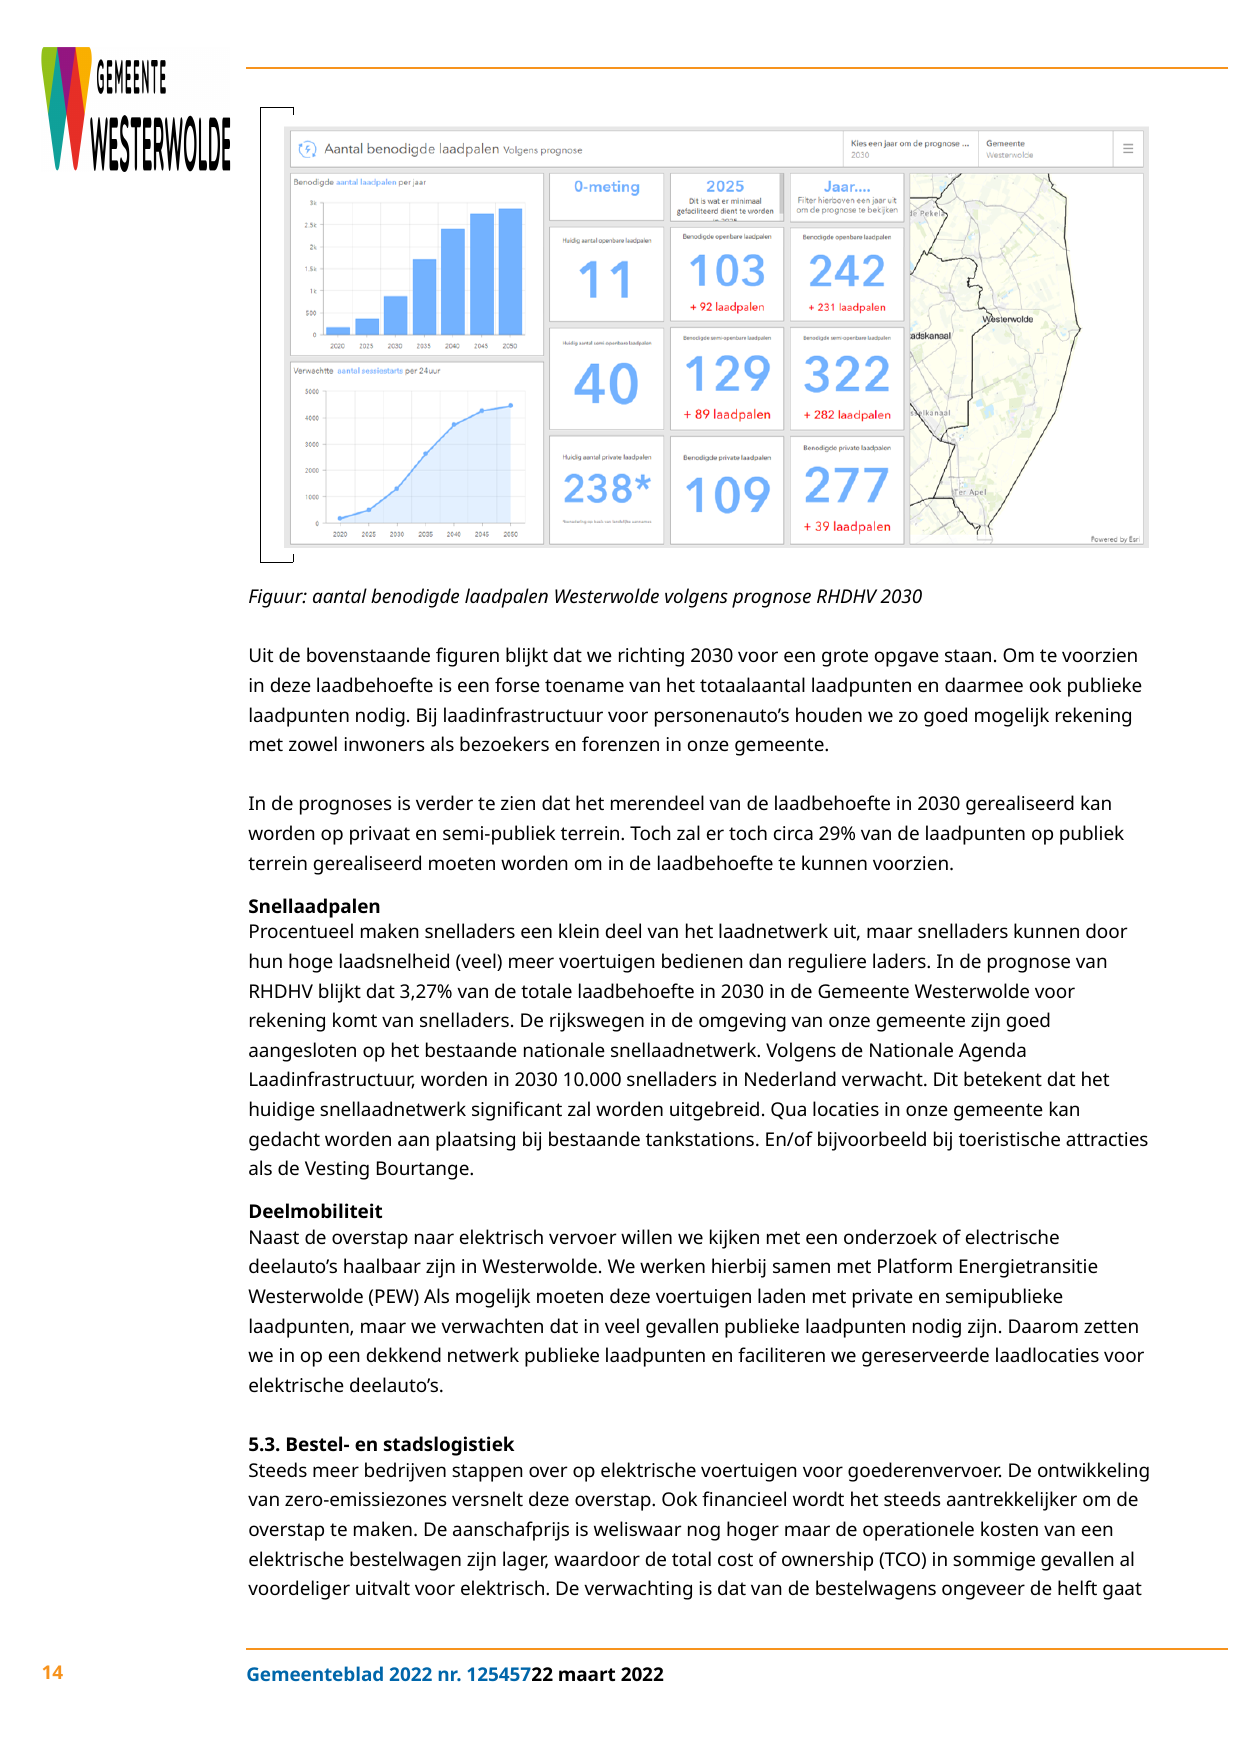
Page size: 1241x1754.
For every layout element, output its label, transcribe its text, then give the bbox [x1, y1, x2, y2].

text Uit de bovenstaande figuren blijkt dat we richting 2030 voor een grote opgave staan. Om te voorzien in deze laadbehoefte is een forse toename van het totaalaantal laadpunten en daarmee ook publieke laadpunten nodig. Bij laadinfrastructuur voor personenauto’s houden we zo goed mogelijk rekening met zowel inwoners als bezoekers en forenzen in onze gemeente. [248, 643, 1152, 757]
text Deelmobiliteit [248, 1198, 1152, 1224]
text Snellaadpalen [248, 893, 1152, 919]
text Naast de overstap naar elektrisch vervoer willen we kijken met een onderzoek of electrische deelauto’s haalbaar zijn in Westerwolde. We werken hierbij samen met Platform Energietransitie Westerwolde (PEW) Als mogelijk moeten deze voertuigen laden met private en semipublieke laadpunten, maar we verwachten dat in veel gevallen publieke laadpunten nodig zijn. Daarom zetten we in op een dekkend netwerk publieke laadpunten en faciliteren we gereserveerde laadlocaties voor elektrische deelauto’s. [248, 1224, 1152, 1398]
text In de prognoses is verder te zien dat het merendeel van de laadbehoefte in 2030 gerealiseerd kan worden op privaat en semi-publiek terrein. Toch zal er toch circa 29% van de laadpunten op publiek terrein gerealiseerd moeten worden om in de laadbehoefte te kunnen voorzien. [248, 791, 1152, 876]
text 5.3. Bestel- en stadslogistiek [248, 1431, 1152, 1457]
text Procentueel maken snelladers een klein deel van het laadnetwerk uit, maar snelladers kunnen door hun hoge laadsnelheid (veel) meer voertuigen bedienen dan reguliere laders. In de prognose van RHDHV blijkt dat 3,27% van de totale laadbehoefte in 2030 in de Gemeente Westerwolde voor rekening komt van snelladers. De rijkswegen in de omgeving van onze gemeente zijn goed aangesloten op het bestaande nationale snellaadnetwerk. Volgens de Nationale Agenda Laadinfrastructuur, worden in 2030 10.000 snelladers in Nederland verwacht. Dit betekent dat het huidige snellaadnetwerk significant zal worden uitgebreid. Qua locaties in onze gemeente kan gedacht worden aan plaatsing bij bestaande tankstations. En/of bijvoorbeeld bij toeristische attracties als de Vesting Bourtange. [248, 919, 1152, 1181]
picture [268, 115, 1155, 554]
picture [41, 47, 231, 172]
text Steeds meer bedrijven stappen over op elektrische voertuigen voor goederenvervoer. De ontwikkeling van zero-emissiezones versnelt deze overstap. Ook financieel wordt het steeds aantrekkelijker om de overstap te maken. De aanschafprijs is weliswaar nog hoger maar de operationele kosten van een elektrische bestelwagen zijn lager, waardoor de total cost of ownership (TCO) in sommige gevallen al voordeliger uitvalt voor elektrisch. De verwachting is dat van de bestelwagens ongeveer de helft gaat [248, 1457, 1152, 1601]
text Figuur: aantal benodigde laadpalen Westerwolde volgens prognose RHDHV 2030 [248, 583, 1152, 609]
